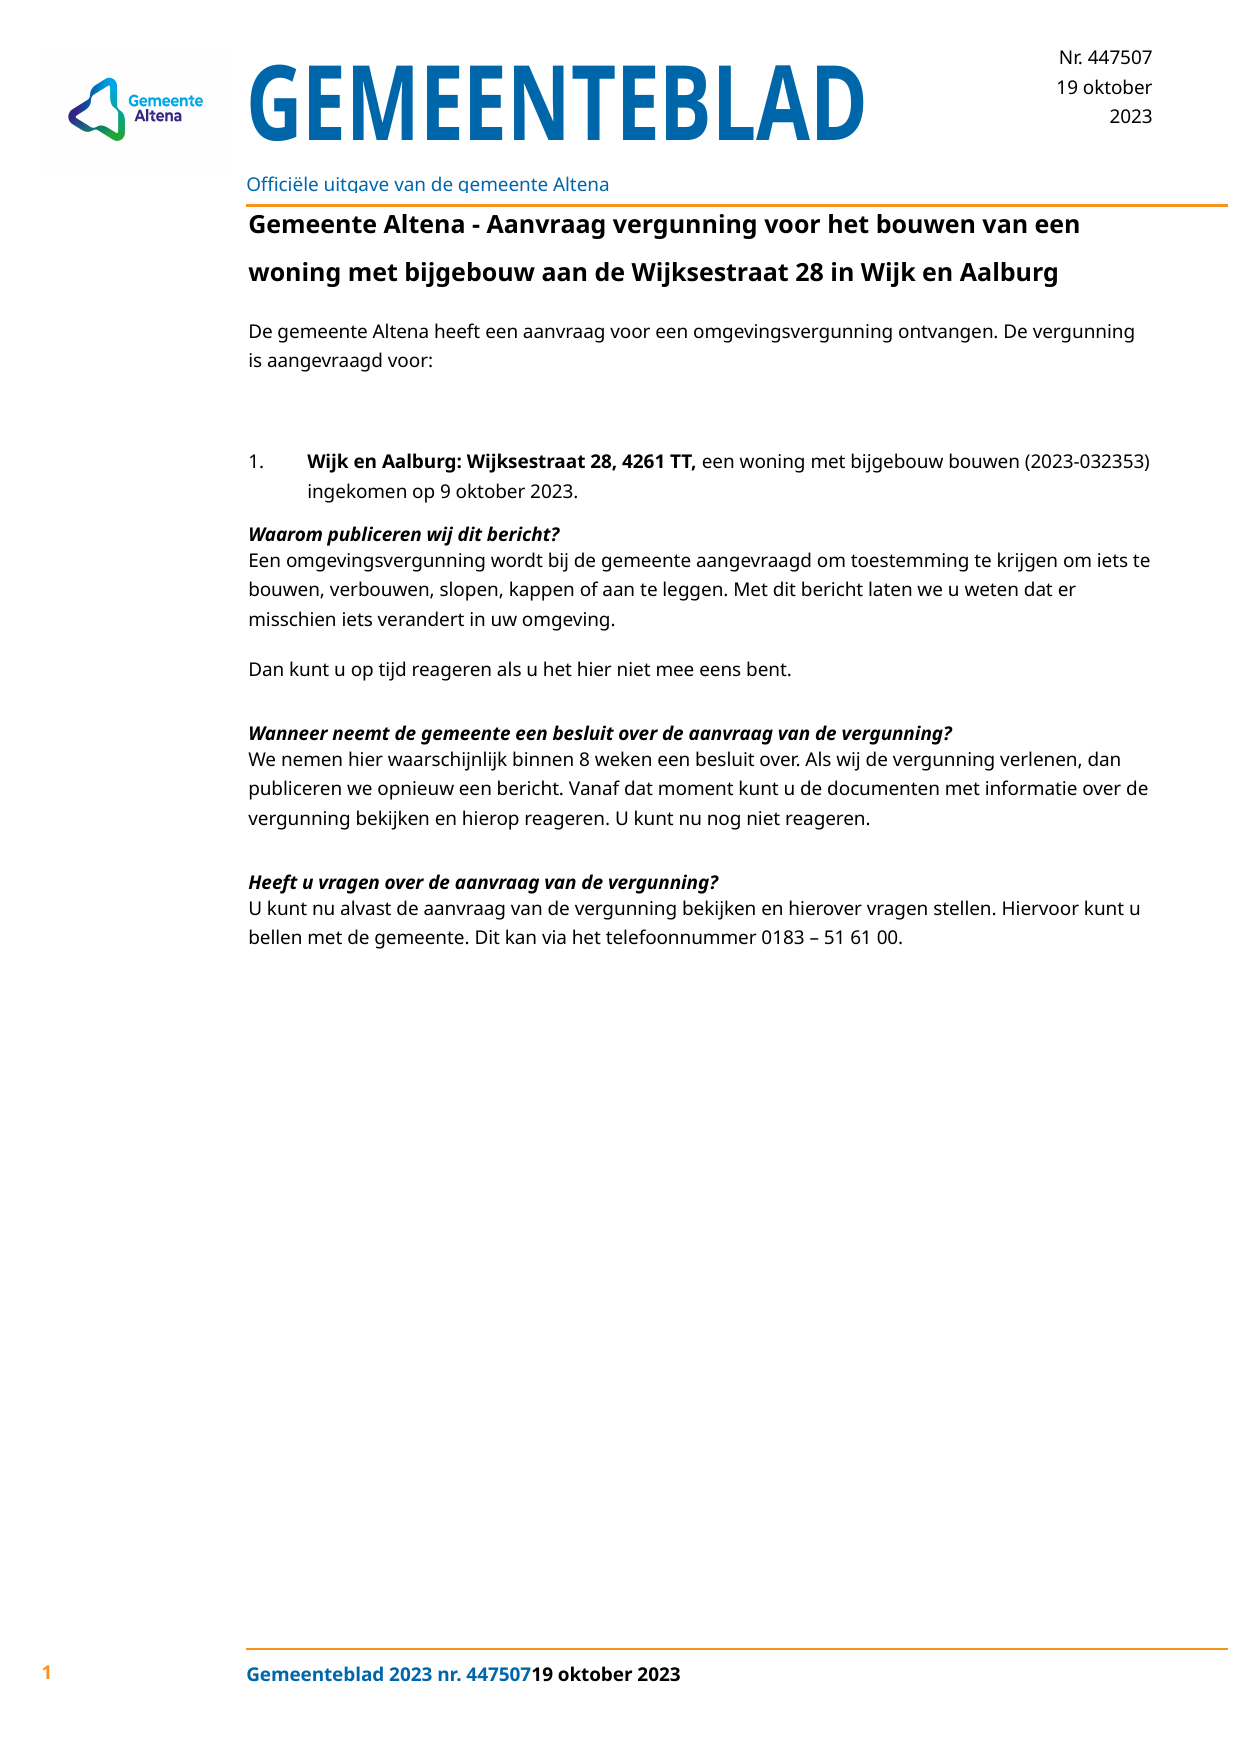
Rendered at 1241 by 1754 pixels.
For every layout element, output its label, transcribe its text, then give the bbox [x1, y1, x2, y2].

picture [41, 47, 231, 172]
text De gemeente Altena heeft een aanvraag voor een omgevingsvergunning ontvangen. De vergunning is aangevraagd voor: [248, 318, 1152, 373]
text We nemen hier waarschijnlijk binnen 8 weken een besluit over. Als wij de vergunning verlenen, dan publiceren we opnieuw een bericht. Vanaf dat moment kunt u de documenten met informatie over de vergunning bekijken en hierop reageren. U kunt nu nog niet reageren. [248, 746, 1152, 831]
text Dan kunt u op tijd reageren als u het hier niet mee eens bent. [248, 656, 1152, 682]
text Een omgevingsvergunning wordt bij de gemeente aangevraagd om toestemming te krijgen om iets te bouwen, verbouwen, slopen, kappen of aan te leggen. Met dit bericht laten we u weten dat er misschien iets verandert in uw omgeving. [248, 547, 1152, 632]
text Wanneer neemt de gemeente een besluit over de aanvraag van de vergunning? [248, 720, 1152, 746]
text Waarom publiceren wij dit bericht? [248, 521, 1152, 547]
list Wijk en Aalburg: Wijksestraat 28, 4261 TT, een woning met bijgebouw bouwen (2023-032353) ingekomen op 9 oktober 2023. [248, 448, 1152, 504]
text Gemeente Altena - Aanvraag vergunning voor het bouwen van een woning met bijgebouw aan de Wijksestraat 28 in Wijk en Aalburg [248, 207, 1152, 288]
text U kunt nu alvast de aanvraag van de vergunning bekijken en hierover vragen stellen. Hiervoor kunt u bellen met de gemeente. Dit kan via het telefoonnummer 0183 – 51 61 00. [248, 895, 1152, 950]
text Heeft u vragen over de aanvraag van de vergunning? [248, 869, 1152, 895]
